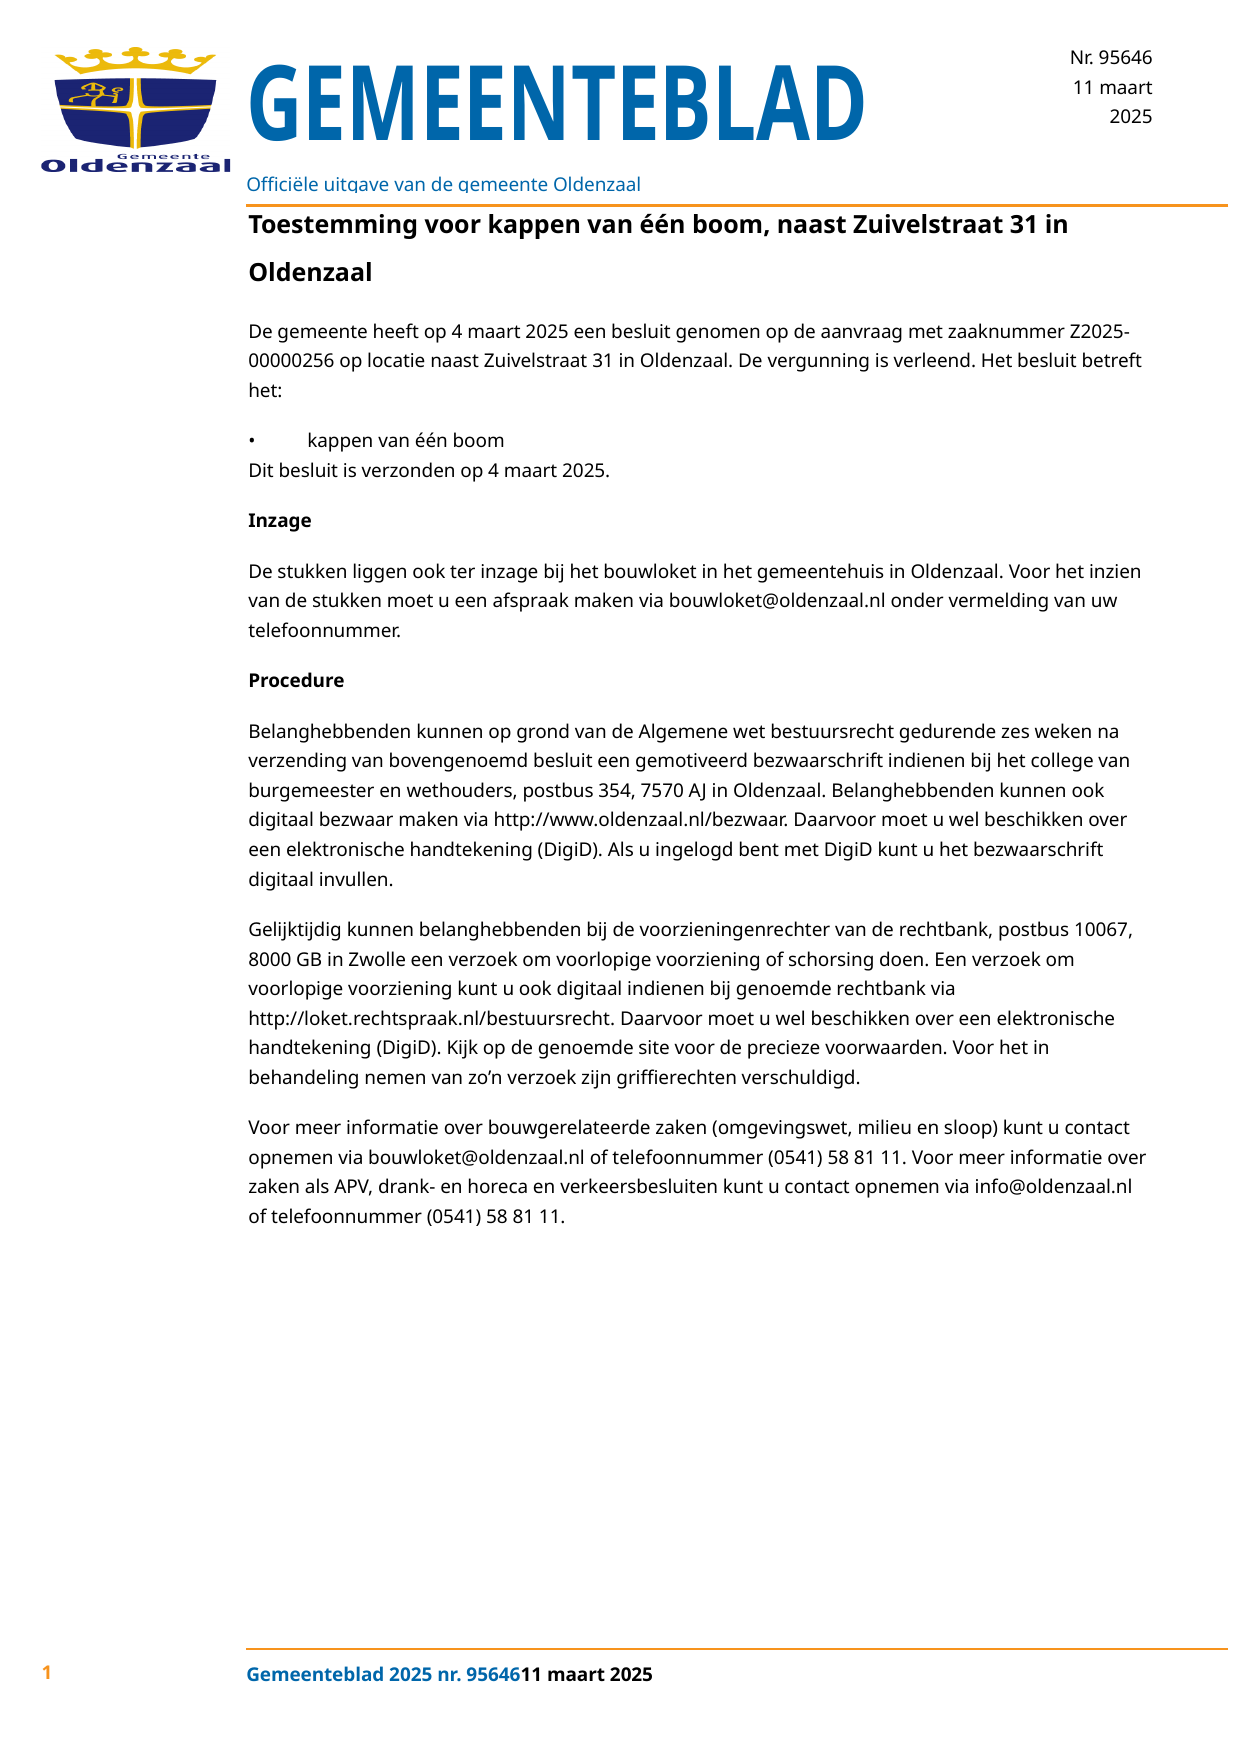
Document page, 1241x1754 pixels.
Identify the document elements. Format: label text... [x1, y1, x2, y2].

text De stukken liggen ook ter inzage bij het bouwloket in het gemeentehuis in Oldenzaal. Voor het inzien van de stukken moet u een afspraak maken via bouwloket@oldenzaal.nl onder vermelding van uw telefoonnummer. [248, 558, 1152, 643]
text Gelijktijdig kunnen belanghebbenden bij de voorzieningenrechter van de rechtbank, postbus 10067, 8000 GB in Zwolle een verzoek om voorlopige voorziening of schorsing doen. Een verzoek om voorlopige voorziening kunt u ook digitaal indienen bij genoemde rechtbank via http://loket.rechtspraak.nl/bestuursrecht. Daarvoor moet u wel beschikken over een elektronische handtekening (DigiD). Kijk op de genoemde site voor de precieze voorwaarden. Voor het in behandeling nemen van zo’n verzoek zijn griffierechten verschuldigd. [248, 916, 1152, 1090]
picture [41, 47, 231, 172]
list kappen van één boom [248, 427, 1152, 453]
text Voor meer informatie over bouwgerelateerde zaken (omgevingswet, milieu en sloop) kunt u contact opnemen via bouwloket@oldenzaal.nl of telefoonnummer (0541) 58 81 11. Voor meer informatie over zaken als APV, drank- en horeca en verkeersbesluiten kunt u contact opnemen via info@oldenzaal.nl of telefoonnummer (0541) 58 81 11. [248, 1114, 1152, 1229]
text Toestemming voor kappen van één boom, naast Zuivelstraat 31 in Oldenzaal [248, 207, 1152, 288]
text Dit besluit is verzonden op 4 maart 2025. [248, 457, 1152, 483]
text Procedure [248, 667, 1152, 693]
text Inzage [248, 507, 1152, 533]
text Belanghebbenden kunnen op grond van de Algemene wet bestuursrecht gedurende zes weken na verzending van bovengenoemd besluit een gemotiveerd bezwaarschrift indienen bij het college van burgemeester en wethouders, postbus 354, 7570 AJ in Oldenzaal. Belanghebbenden kunnen ook digitaal bezwaar maken via http://www.oldenzaal.nl/bezwaar. Daarvoor moet u wel beschikken over een elektronische handtekening (DigiD). Als u ingelogd bent met DigiD kunt u het bezwaarschrift digitaal invullen. [248, 718, 1152, 892]
text De gemeente heeft op 4 maart 2025 een besluit genomen op de aanvraag met zaaknummer Z2025-00000256 op locatie naast Zuivelstraat 31 in Oldenzaal. De vergunning is verleend. Het besluit betreft het: [248, 318, 1152, 403]
